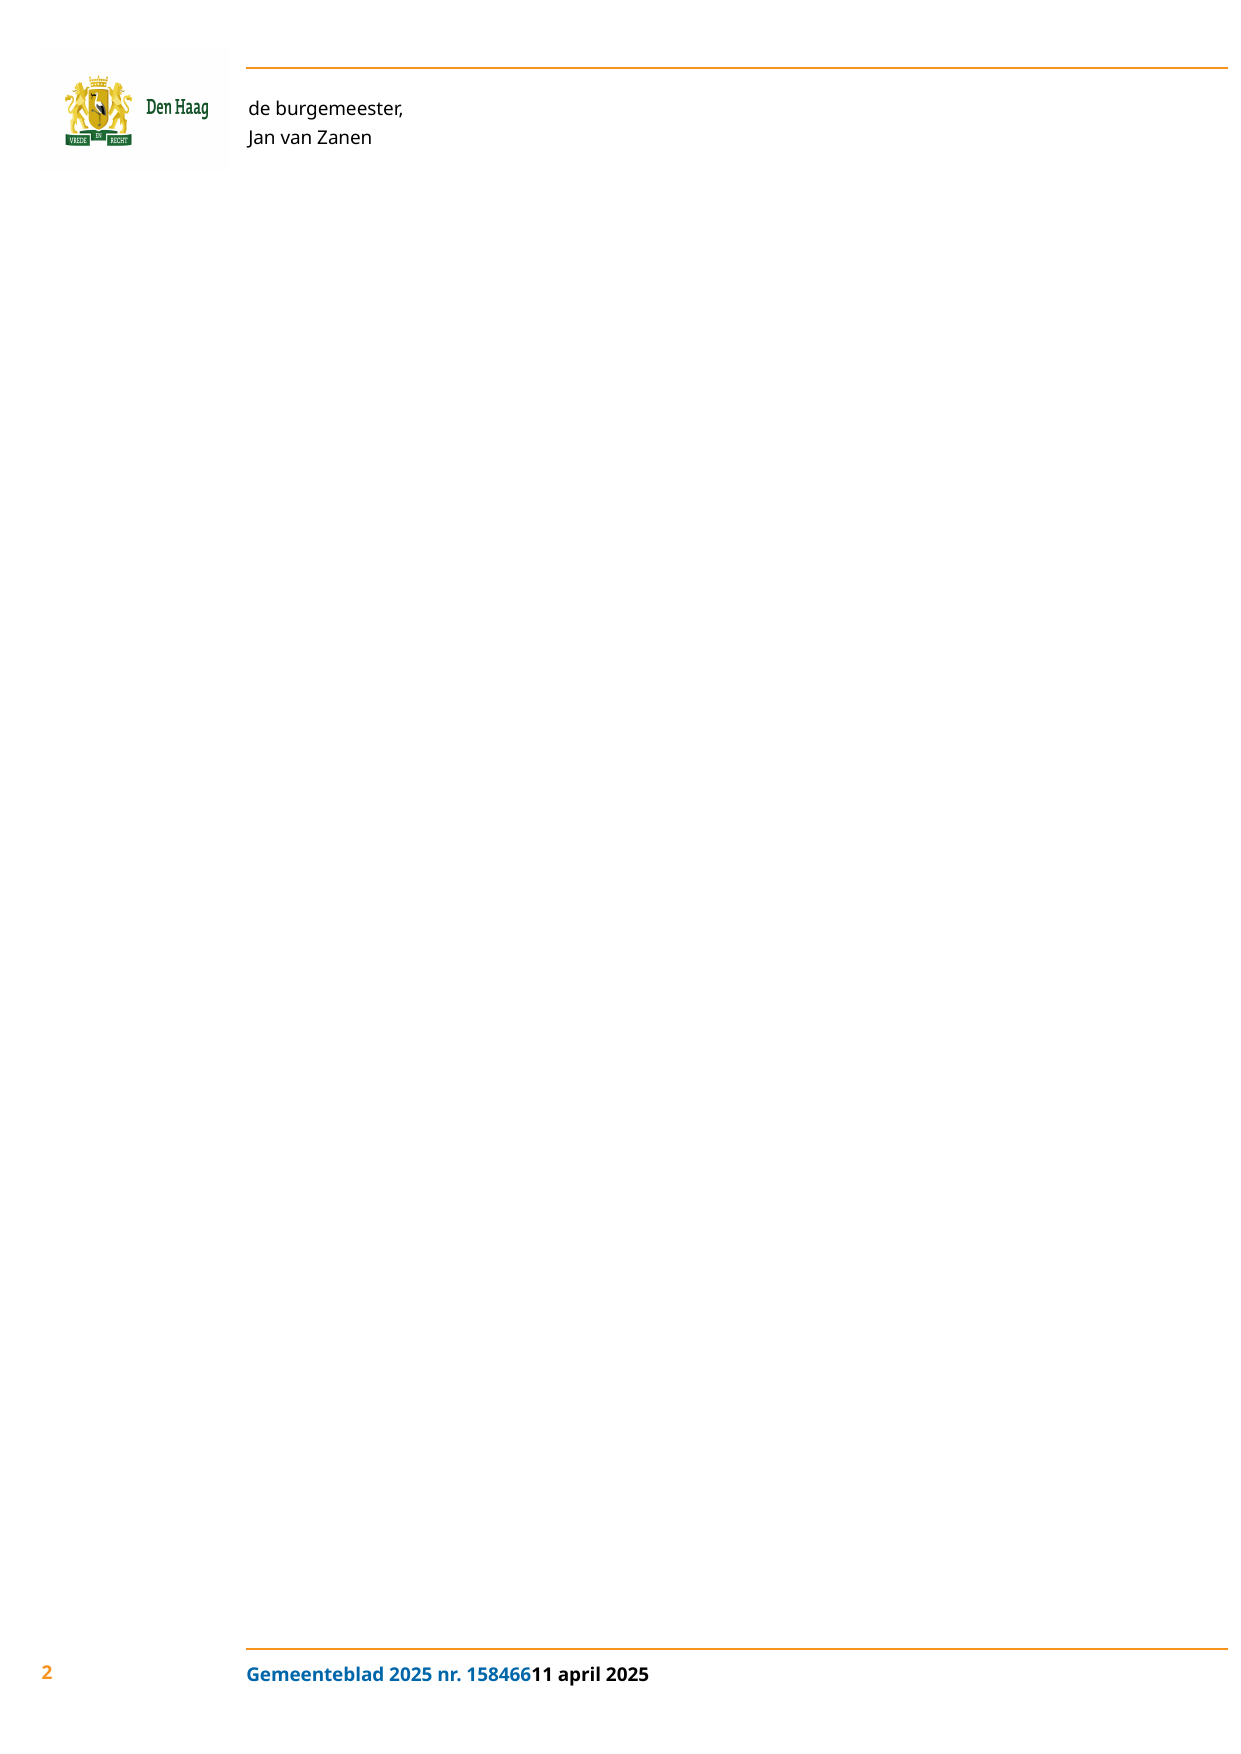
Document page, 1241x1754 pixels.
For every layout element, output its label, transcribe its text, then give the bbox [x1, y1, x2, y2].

text de burgemeester, [248, 95, 1152, 121]
text Jan van Zanen [248, 124, 1152, 150]
picture [41, 47, 231, 172]
